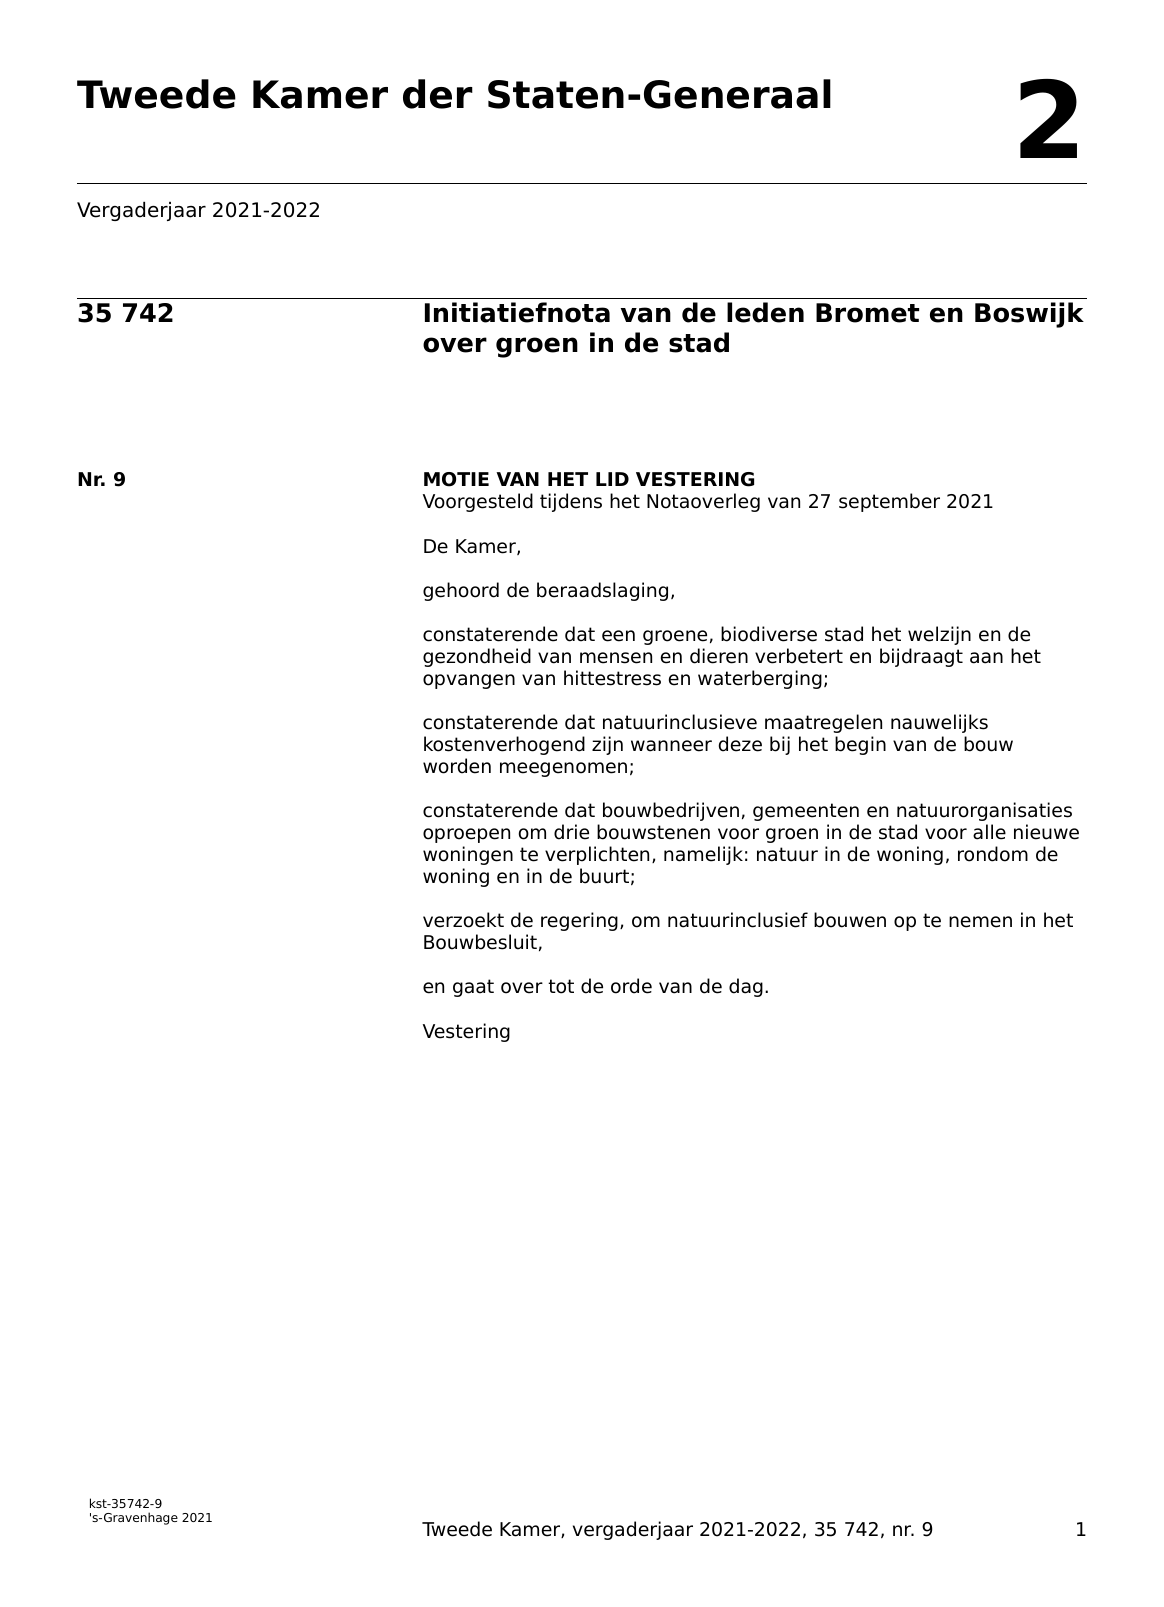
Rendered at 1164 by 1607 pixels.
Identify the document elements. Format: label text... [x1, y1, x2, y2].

text verzoekt de regering, om natuurinclusief bouwen op te nemen in het Bouwbesluit, [422, 910, 1087, 954]
text constaterende dat een groene, biodiverse stad het welzijn en de gezondheid van mensen en dieren verbetert en bijdraagt aan het opvangen van hittestress en waterberging; [422, 624, 1087, 690]
text Voorgesteld tijdens het Notaoverleg van 27 september 2021 [422, 491, 1087, 513]
text en gaat over tot de orde van de dag. [422, 976, 1087, 998]
table_header Tweede Kamer der Staten-Generaal [77, 59, 886, 183]
subtitle 35 742 Initiatiefnota van de leden Bromet en Boswijk over groen in de stad [77, 299, 1087, 358]
text gehoord de beraadslaging, [422, 580, 1087, 602]
text De Kamer, [422, 536, 1087, 557]
text constaterende dat natuurinclusieve maatregelen nauwelijks kostenverhogend zijn wanneer deze bij het begin van de bouw worden meegenomen; [422, 712, 1087, 778]
text constaterende dat bouwbedrijven, gemeenten en natuurorganisaties oproepen om drie bouwstenen voor groen in de stad voor alle nieuwe woningen te verplichten, namelijk: natuur in de woning, rondom de woning en in de buurt; [422, 800, 1087, 888]
text 's-Gravenhage 2021 [88, 1511, 323, 1525]
text Vestering [422, 1021, 1087, 1042]
text kst-35742-9 [88, 1497, 323, 1511]
subtitle Nr. 9 MOTIE VAN HET LID VESTERING [77, 469, 1087, 491]
table_cell Vergaderjaar 2021-2022 [77, 184, 1087, 298]
table_header 2 [886, 59, 1087, 183]
